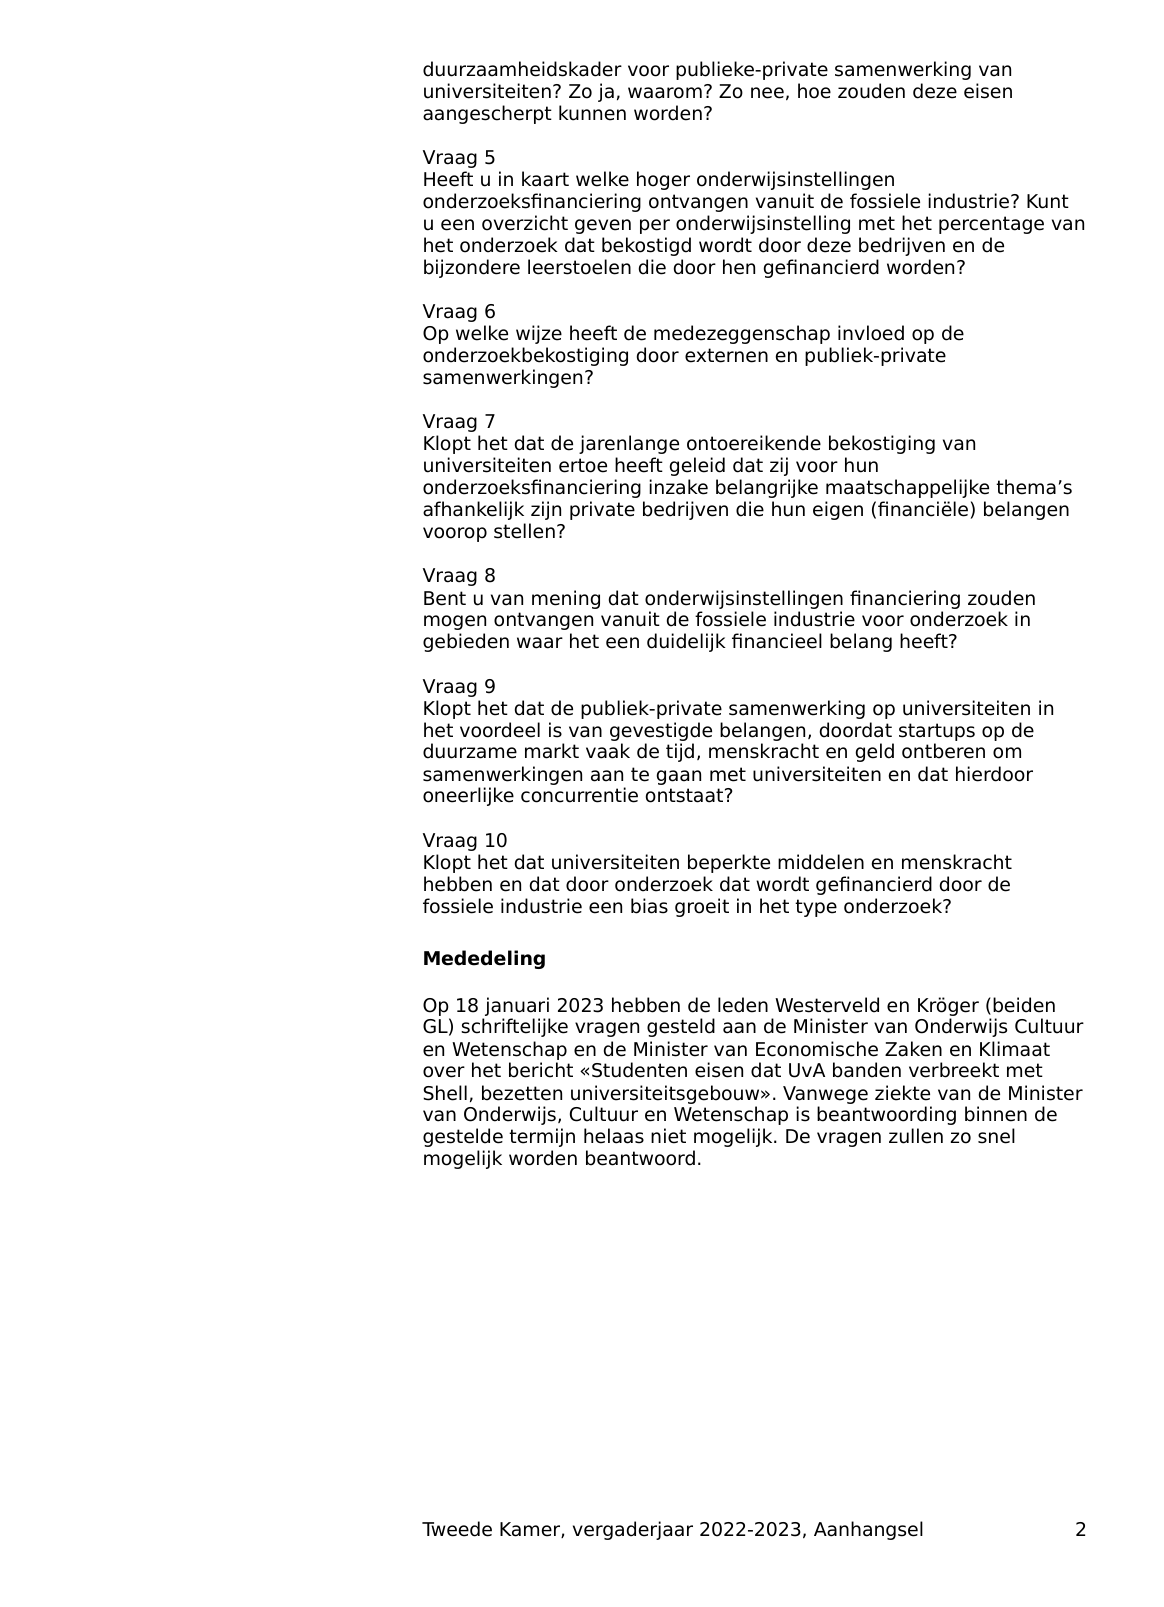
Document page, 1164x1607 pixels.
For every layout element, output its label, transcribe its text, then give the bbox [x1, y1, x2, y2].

text duurzaamheidskader voor publieke-private samenwerking van universiteiten? Zo ja, waarom? Zo nee, hoe zouden deze eisen aangescherpt kunnen worden? [422, 59, 1087, 125]
text Klopt het dat de jarenlange ontoereikende bekostiging van universiteiten ertoe heeft geleid dat zij voor hun onderzoeksfinanciering inzake belangrijke maatschappelijke thema’s afhankelijk zijn private bedrijven die hun eigen (financiële) belangen voorop stellen? [422, 433, 1087, 543]
subtitle Mededeling [422, 947, 1087, 969]
text Vraag 8 [422, 565, 1087, 587]
text Klopt het dat de publiek-private samenwerking op universiteiten in het voordeel is van gevestigde belangen, doordat startups op de duurzame markt vaak de tijd, menskracht en geld ontberen om samenwerkingen aan te gaan met universiteiten en dat hierdoor oneerlijke concurrentie ontstaat? [422, 697, 1087, 807]
text Bent u van mening dat onderwijsinstellingen financiering zouden mogen ontvangen vanuit de fossiele industrie voor onderzoek in gebieden waar het een duidelijk financieel belang heeft? [422, 587, 1087, 653]
text Vraag 7 [422, 411, 1087, 433]
text Vraag 9 [422, 676, 1087, 697]
text Klopt het dat universiteiten beperkte middelen en menskracht hebben en dat door onderzoek dat wordt gefinancierd door de fossiele industrie een bias groeit in het type onderzoek? [422, 852, 1087, 917]
text Op 18 januari 2023 hebben de leden Westerveld en Kröger (beiden GL) schriftelijke vragen gesteld aan de Minister van Onderwijs Cultuur en Wetenschap en de Minister van Economische Zaken en Klimaat over het bericht «Studenten eisen dat UvA banden verbreekt met Shell, bezetten universiteitsgebouw». Vanwege ziekte van de Minister van Onderwijs, Cultuur en Wetenschap is beantwoording binnen de gestelde termijn helaas niet mogelijk. De vragen zullen zo snel mogelijk worden beantwoord. [422, 994, 1087, 1170]
text Vraag 10 [422, 829, 1087, 852]
text Op welke wijze heeft de medezeggenschap invloed op de onderzoekbekostiging door externen en publiek-private samenwerkingen? [422, 323, 1087, 389]
text Heeft u in kaart welke hoger onderwijsinstellingen onderzoeksfinanciering ontvangen vanuit de fossiele industrie? Kunt u een overzicht geven per onderwijsinstelling met het percentage van het onderzoek dat bekostigd wordt door deze bedrijven en de bijzondere leerstoelen die door hen gefinancierd worden? [422, 169, 1087, 279]
text Vraag 5 [422, 147, 1087, 169]
text Vraag 6 [422, 301, 1087, 323]
